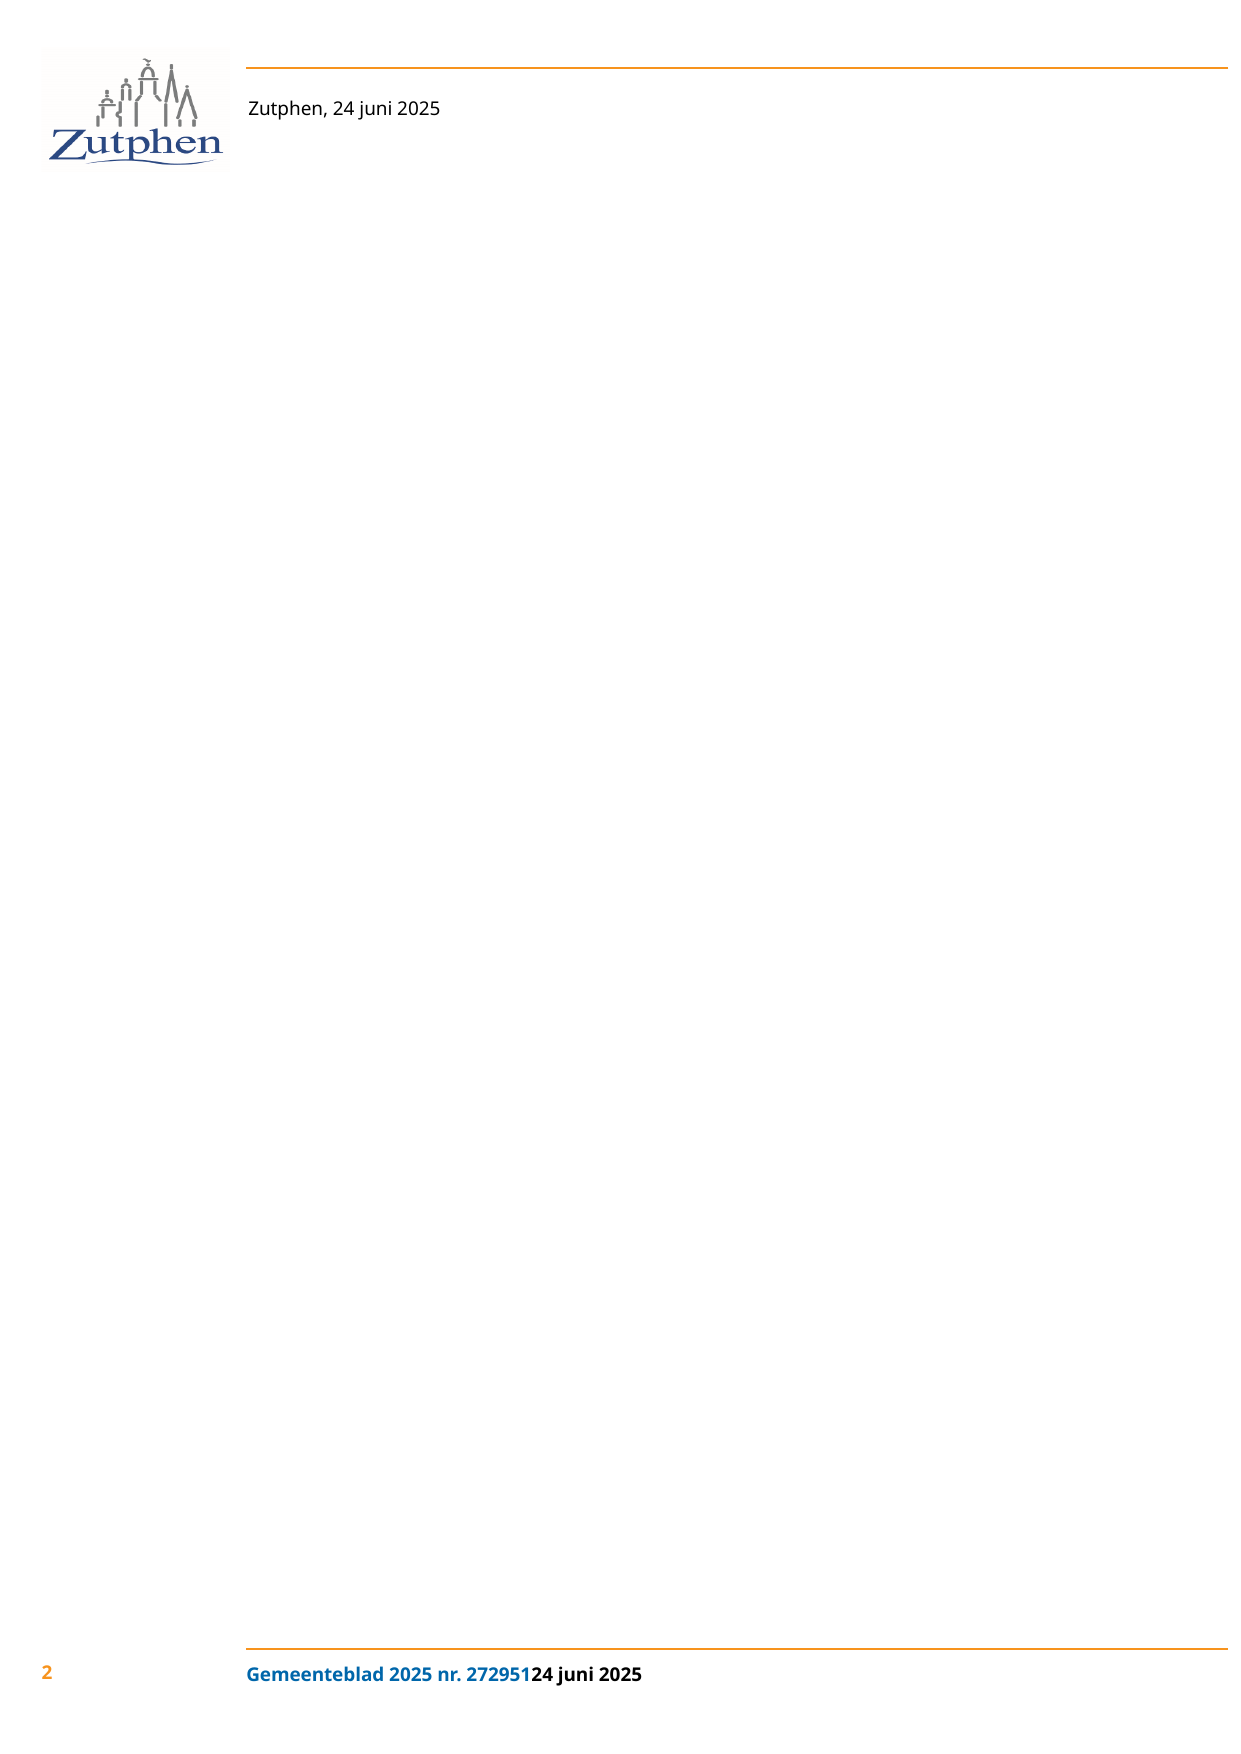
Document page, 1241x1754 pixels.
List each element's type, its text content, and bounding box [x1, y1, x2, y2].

picture [41, 47, 231, 172]
text Zutphen, 24 juni 2025 [248, 95, 1152, 121]
